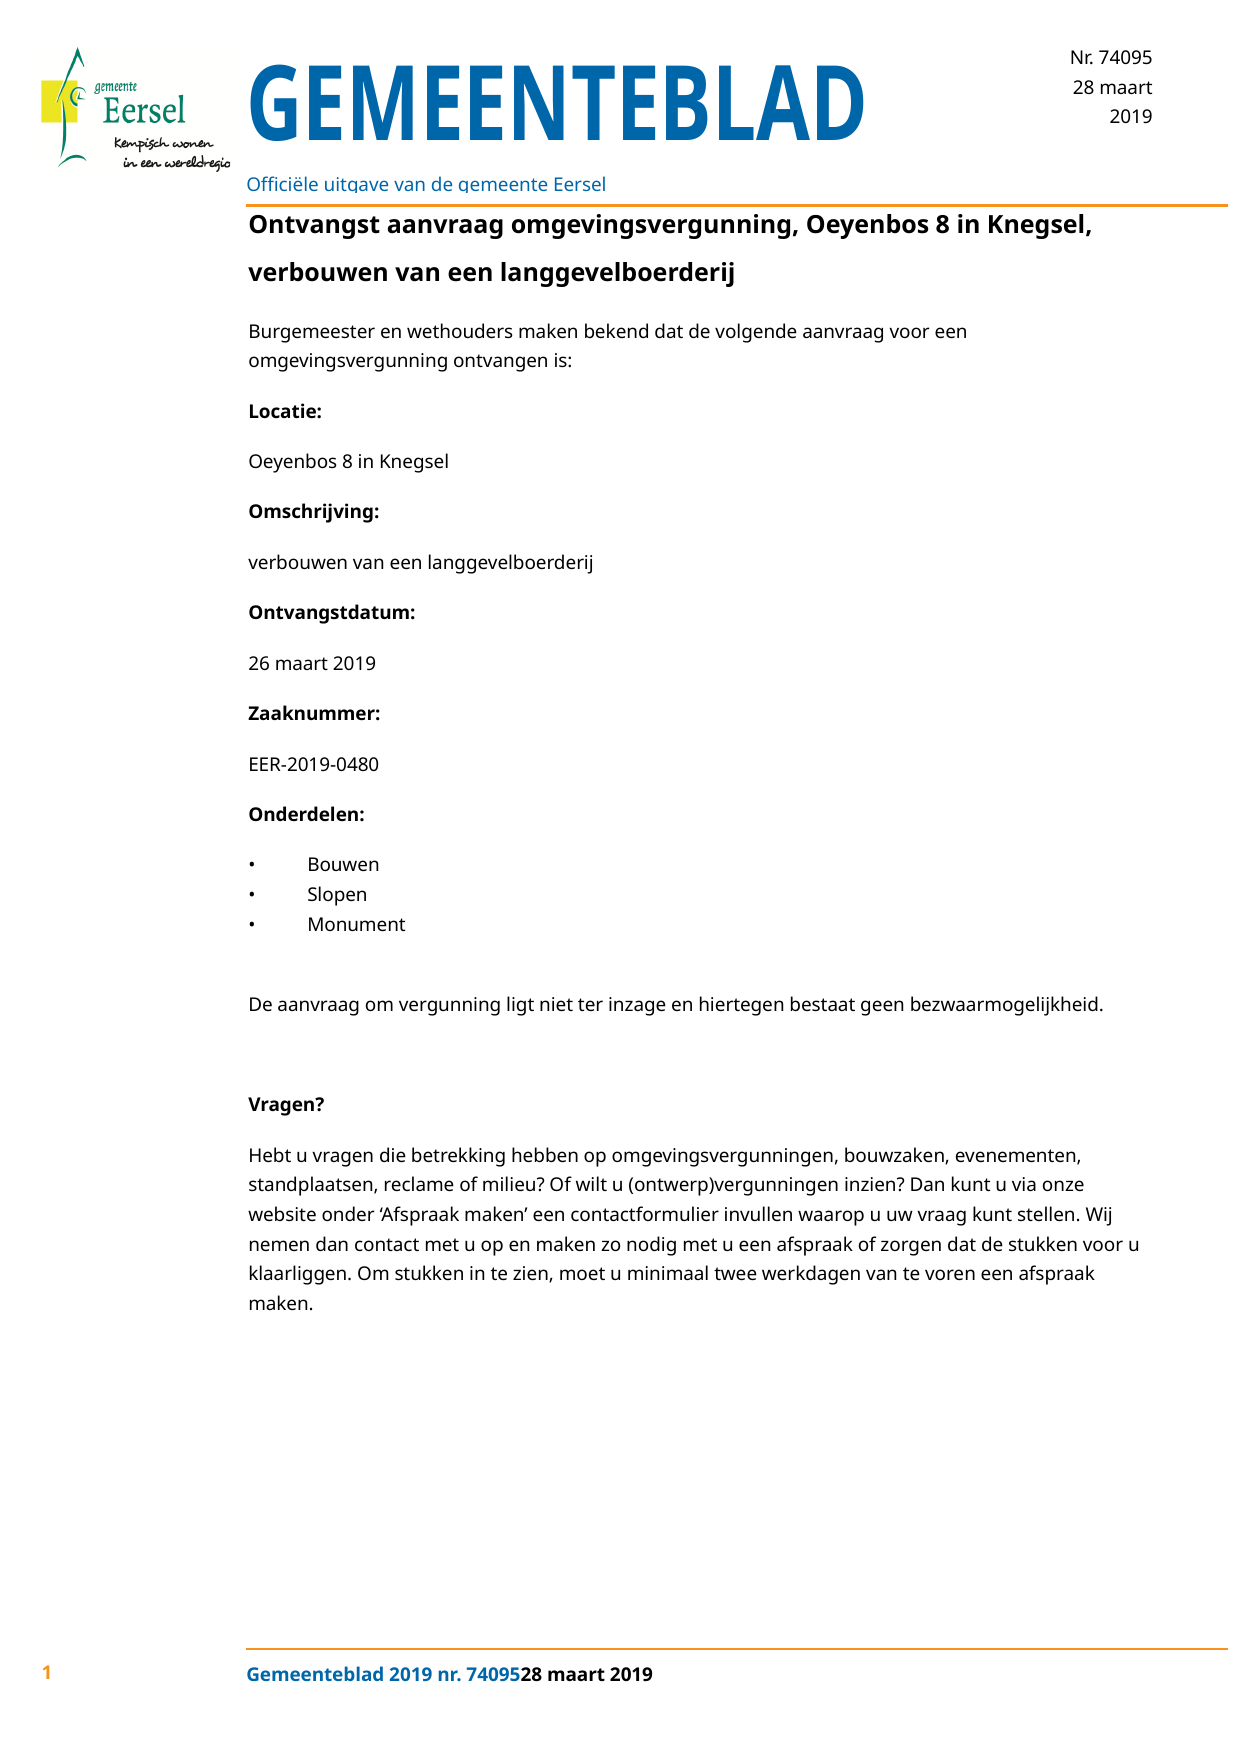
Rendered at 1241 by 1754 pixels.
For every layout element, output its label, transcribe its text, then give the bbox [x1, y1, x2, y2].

text Vragen? [248, 1092, 1152, 1117]
text Ontvangstdatum: [248, 599, 1152, 625]
text Onderdelen: [248, 801, 1152, 827]
text Oeyenbos 8 in Knegsel [248, 448, 1152, 474]
text Ontvangst aanvraag omgevingsvergunning, Oeyenbos 8 in Knegsel, verbouwen van een langgevelboerderij [248, 207, 1152, 288]
list Bouwen [248, 852, 1152, 877]
text Locatie: [248, 398, 1152, 424]
text Omschrijving: [248, 499, 1152, 524]
text EER-2019-0480 [248, 751, 1152, 777]
picture [41, 47, 231, 172]
text De aanvraag om vergunning ligt niet ter inzage en hiertegen bestaat geen bezwaarmogelijkheid. [248, 991, 1152, 1017]
text Burgemeester en wethouders maken bekend dat de volgende aanvraag voor een omgevingsvergunning ontvangen is: [248, 318, 1152, 373]
list Monument [248, 911, 1152, 937]
text verbouwen van een langgevelboerderij [248, 549, 1152, 575]
text 26 maart 2019 [248, 650, 1152, 676]
text Zaaknummer: [248, 700, 1152, 726]
text Hebt u vragen die betrekking hebben op omgevingsvergunningen, bouwzaken, evenementen, standplaatsen, reclame of milieu? Of wilt u (ontwerp)vergunningen inzien? Dan kunt u via onze website onder ‘Afspraak maken’ een contactformulier invullen waarop u uw vraag kunt stellen. Wij nemen dan contact met u op en maken zo nodig met u een afspraak of zorgen dat de stukken voor u klaarliggen. Om stukken in te zien, moet u minimaal twee werkdagen van te voren een afspraak maken. [248, 1142, 1152, 1316]
list Slopen [248, 881, 1152, 907]
